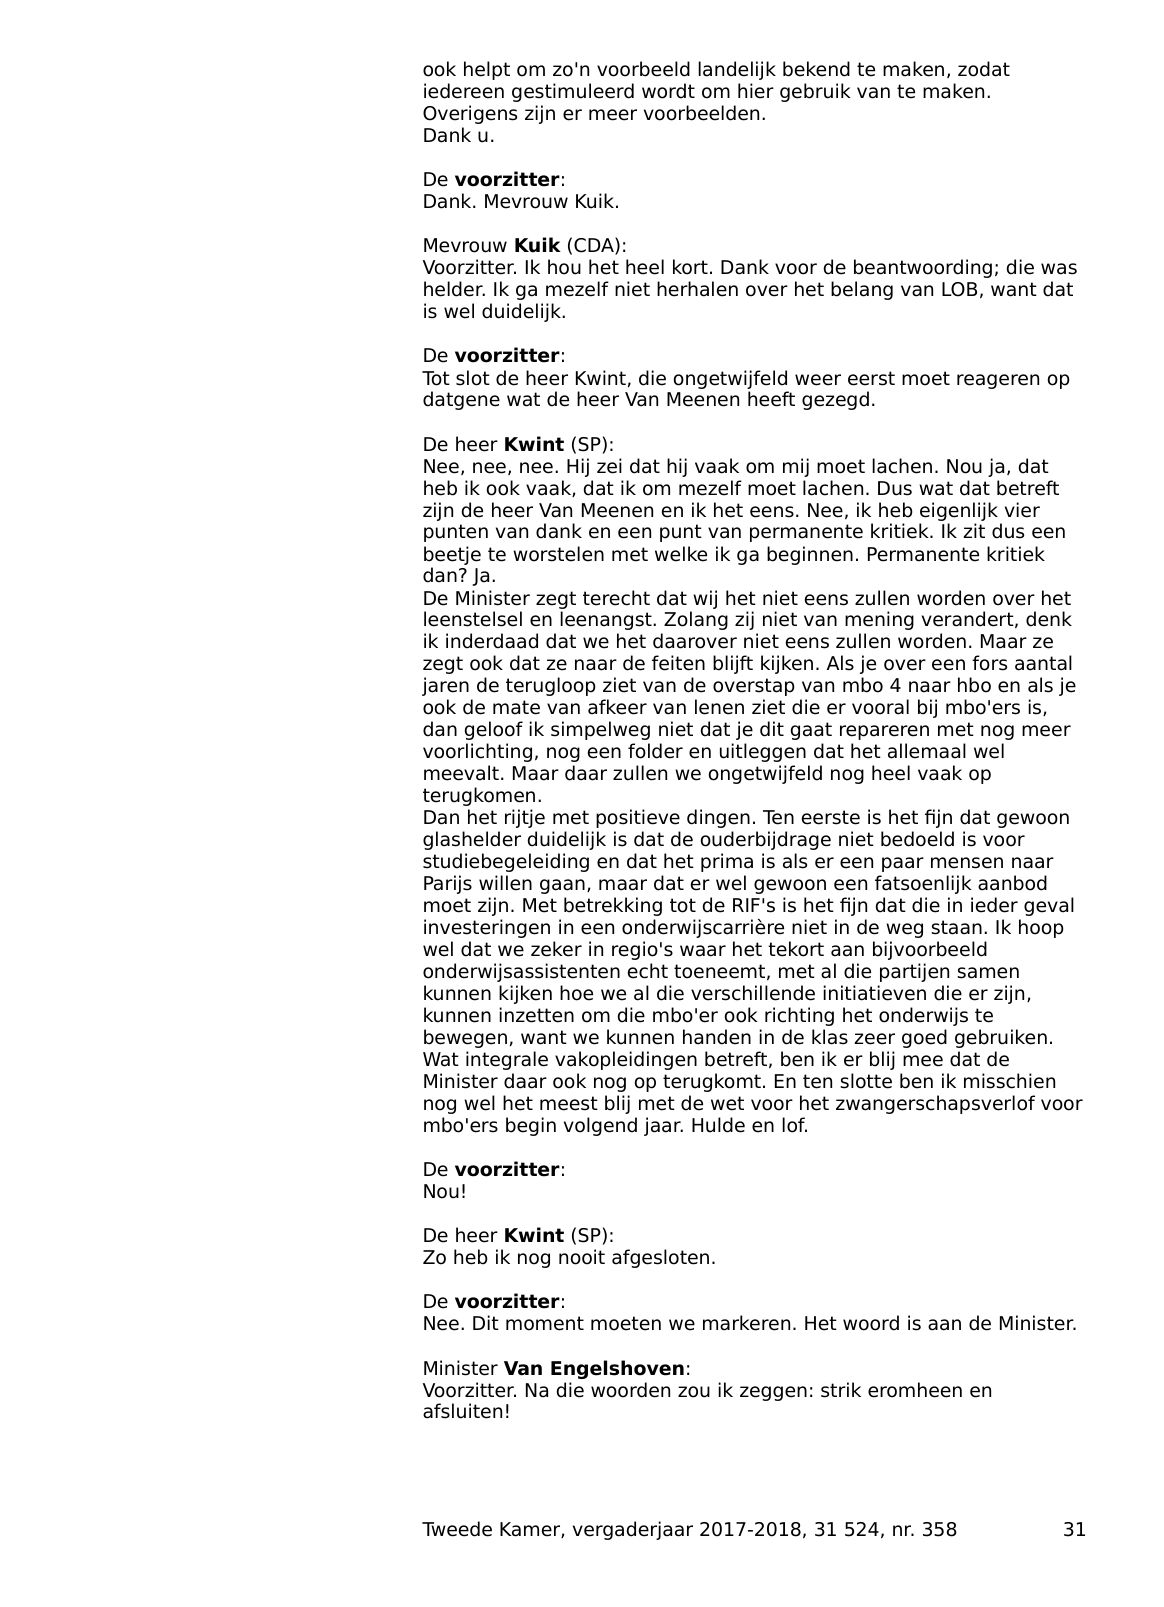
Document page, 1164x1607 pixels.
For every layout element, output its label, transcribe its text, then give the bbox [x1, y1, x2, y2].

text Dan het rijtje met positieve dingen. Ten eerste is het fijn dat gewoon glashelder duidelijk is dat de ouderbijdrage niet bedoeld is voor studiebegeleiding en dat het prima is als er een paar mensen naar Parijs willen gaan, maar dat er wel gewoon een fatsoenlijk aanbod moet zijn. Met betrekking tot de RIF's is het fijn dat die in ieder geval investeringen in een onderwijscarrière niet in de weg staan. Ik hoop wel dat we zeker in regio's waar het tekort aan bijvoorbeeld onderwijsassistenten echt toeneemt, met al die partijen samen kunnen kijken hoe we al die verschillende initiatieven die er zijn, kunnen inzetten om die mbo'er ook richting het onderwijs te bewegen, want we kunnen handen in de klas zeer goed gebruiken. Wat integrale vakopleidingen betreft, ben ik er blij mee dat de Minister daar ook nog op terugkomt. En ten slotte ben ik misschien nog wel het meest blij met de wet voor het zwangerschapsverlof voor mbo'ers begin volgend jaar. Hulde en lof. [422, 807, 1087, 1137]
text Nee. Dit moment moeten we markeren. Het woord is aan de Minister. [422, 1313, 1087, 1335]
text Nou! [422, 1181, 1087, 1203]
text De voorzitter: [422, 1291, 1087, 1313]
text De heer Kwint (SP): [422, 433, 1087, 456]
text Minister Van Engelshoven: [422, 1357, 1087, 1379]
text De Minister zegt terecht dat wij het niet eens zullen worden over het leenstelsel en leenangst. Zolang zij niet van mening verandert, denk ik inderdaad dat we het daarover niet eens zullen worden. Maar ze zegt ook dat ze naar de feiten blijft kijken. Als je over een fors aantal jaren de terugloop ziet van de overstap van mbo 4 naar hbo en als je ook de mate van afkeer van lenen ziet die er vooral bij mbo'ers is, dan geloof ik simpelweg niet dat je dit gaat repareren met nog meer voorlichting, nog een folder en uitleggen dat het allemaal wel meevalt. Maar daar zullen we ongetwijfeld nog heel vaak op terugkomen. [422, 587, 1087, 807]
text ook helpt om zo'n voorbeeld landelijk bekend te maken, zodat iedereen gestimuleerd wordt om hier gebruik van te maken. Overigens zijn er meer voorbeelden. [422, 59, 1087, 125]
text Voorzitter. Ik hou het heel kort. Dank voor de beantwoording; die was helder. Ik ga mezelf niet herhalen over het belang van LOB, want dat is wel duidelijk. [422, 257, 1087, 323]
text Voorzitter. Na die woorden zou ik zeggen: strik eromheen en afsluiten! [422, 1379, 1087, 1423]
text Mevrouw Kuik (CDA): [422, 235, 1087, 257]
text Nee, nee, nee. Hij zei dat hij vaak om mij moet lachen. Nou ja, dat heb ik ook vaak, dat ik om mezelf moet lachen. Dus wat dat betreft zijn de heer Van Meenen en ik het eens. Nee, ik heb eigenlijk vier punten van dank en een punt van permanente kritiek. Ik zit dus een beetje te worstelen met welke ik ga beginnen. Permanente kritiek dan? Ja. [422, 456, 1087, 587]
text Dank. Mevrouw Kuik. [422, 191, 1087, 213]
text De voorzitter: [422, 1159, 1087, 1181]
text De heer Kwint (SP): [422, 1225, 1087, 1247]
text De voorzitter: [422, 169, 1087, 191]
text Tot slot de heer Kwint, die ongetwijfeld weer eerst moet reageren op datgene wat de heer Van Meenen heeft gezegd. [422, 367, 1087, 411]
text Dank u. [422, 125, 1087, 147]
text Zo heb ik nog nooit afgesloten. [422, 1247, 1087, 1269]
text De voorzitter: [422, 345, 1087, 367]
